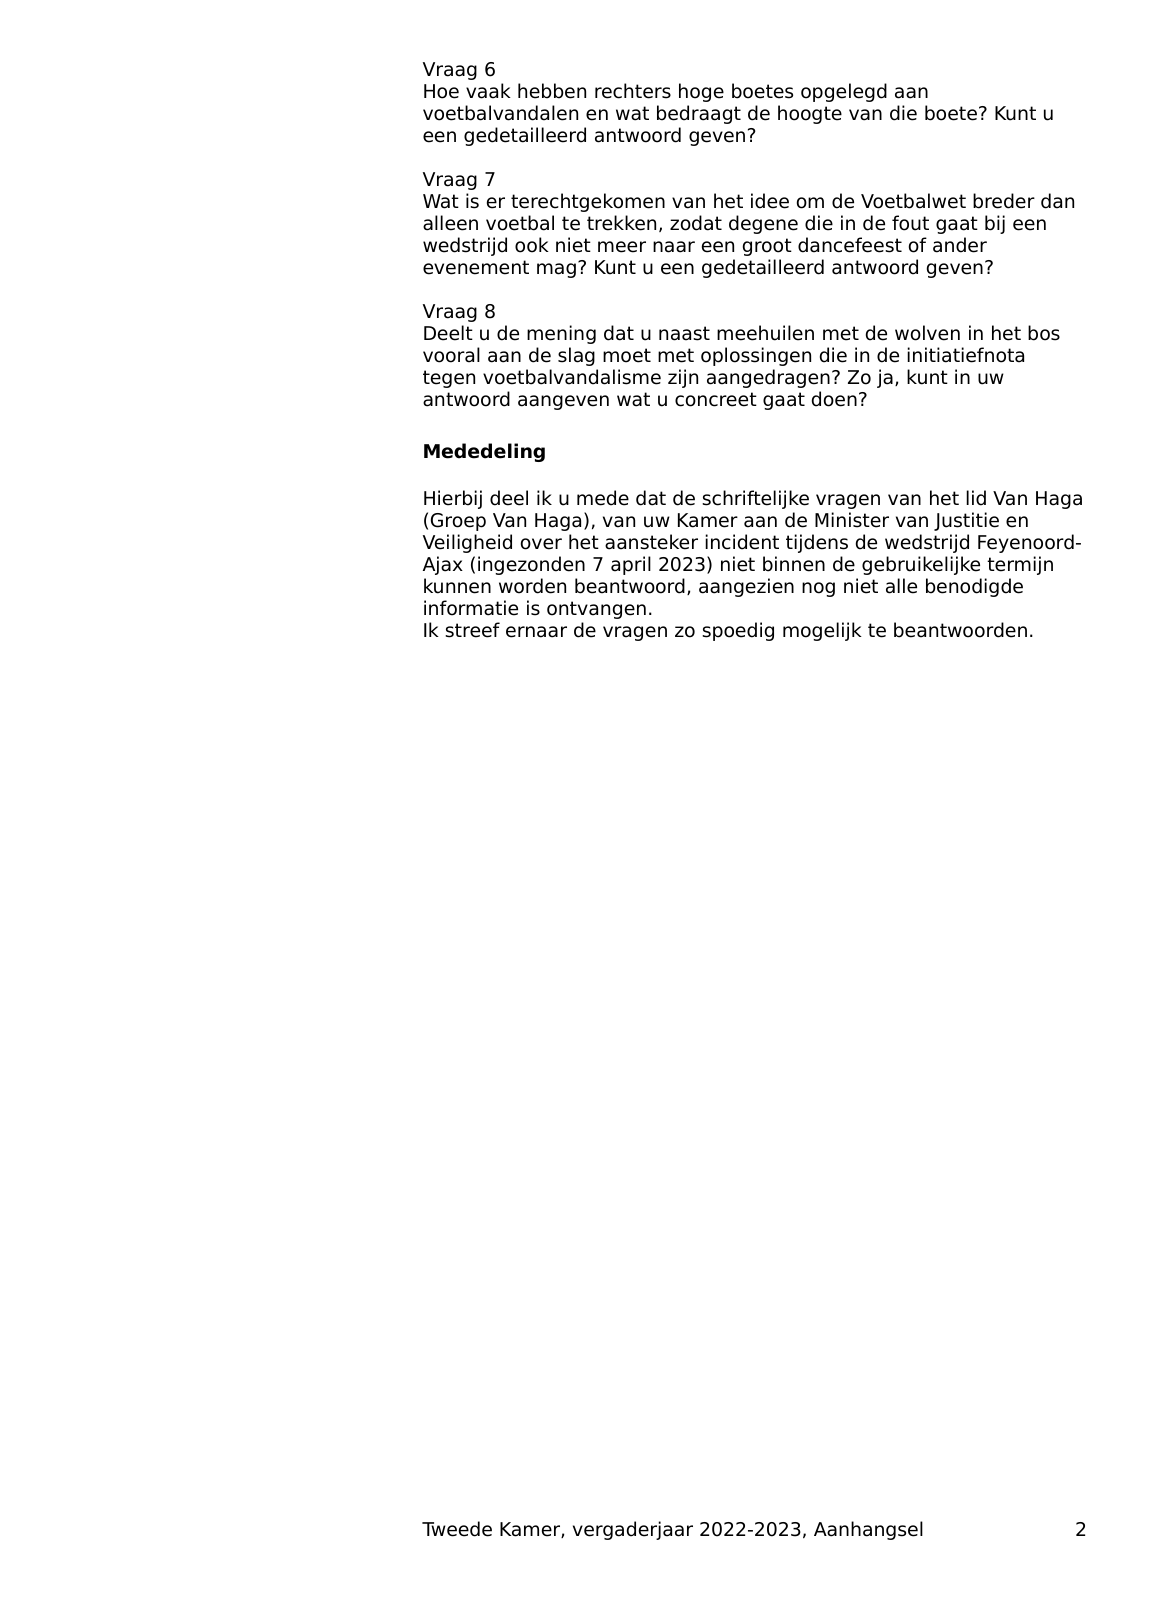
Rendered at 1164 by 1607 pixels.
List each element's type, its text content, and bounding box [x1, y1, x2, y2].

text Hierbij deel ik u mede dat de schriftelijke vragen van het lid Van Haga (Groep Van Haga), van uw Kamer aan de Minister van Justitie en Veiligheid over het aansteker incident tijdens de wedstrijd Feyenoord-Ajax (ingezonden 7 april 2023) niet binnen de gebruikelijke termijn kunnen worden beantwoord, aangezien nog niet alle benodigde informatie is ontvangen. [422, 488, 1087, 620]
text Vraag 6 [422, 59, 1087, 81]
text Ik streef ernaar de vragen zo spoedig mogelijk te beantwoorden. [422, 620, 1087, 642]
text Vraag 7 [422, 169, 1087, 191]
text Vraag 8 [422, 301, 1087, 323]
text Wat is er terechtgekomen van het idee om de Voetbalwet breder dan alleen voetbal te trekken, zodat degene die in de fout gaat bij een wedstrijd ook niet meer naar een groot dancefeest of ander evenement mag? Kunt u een gedetailleerd antwoord geven? [422, 191, 1087, 279]
text Hoe vaak hebben rechters hoge boetes opgelegd aan voetbalvandalen en wat bedraagt de hoogte van die boete? Kunt u een gedetailleerd antwoord geven? [422, 81, 1087, 147]
subtitle Mededeling [422, 441, 1087, 463]
text Deelt u de mening dat u naast meehuilen met de wolven in het bos vooral aan de slag moet met oplossingen die in de initiatiefnota tegen voetbalvandalisme zijn aangedragen? Zo ja, kunt in uw antwoord aangeven wat u concreet gaat doen? [422, 323, 1087, 411]
